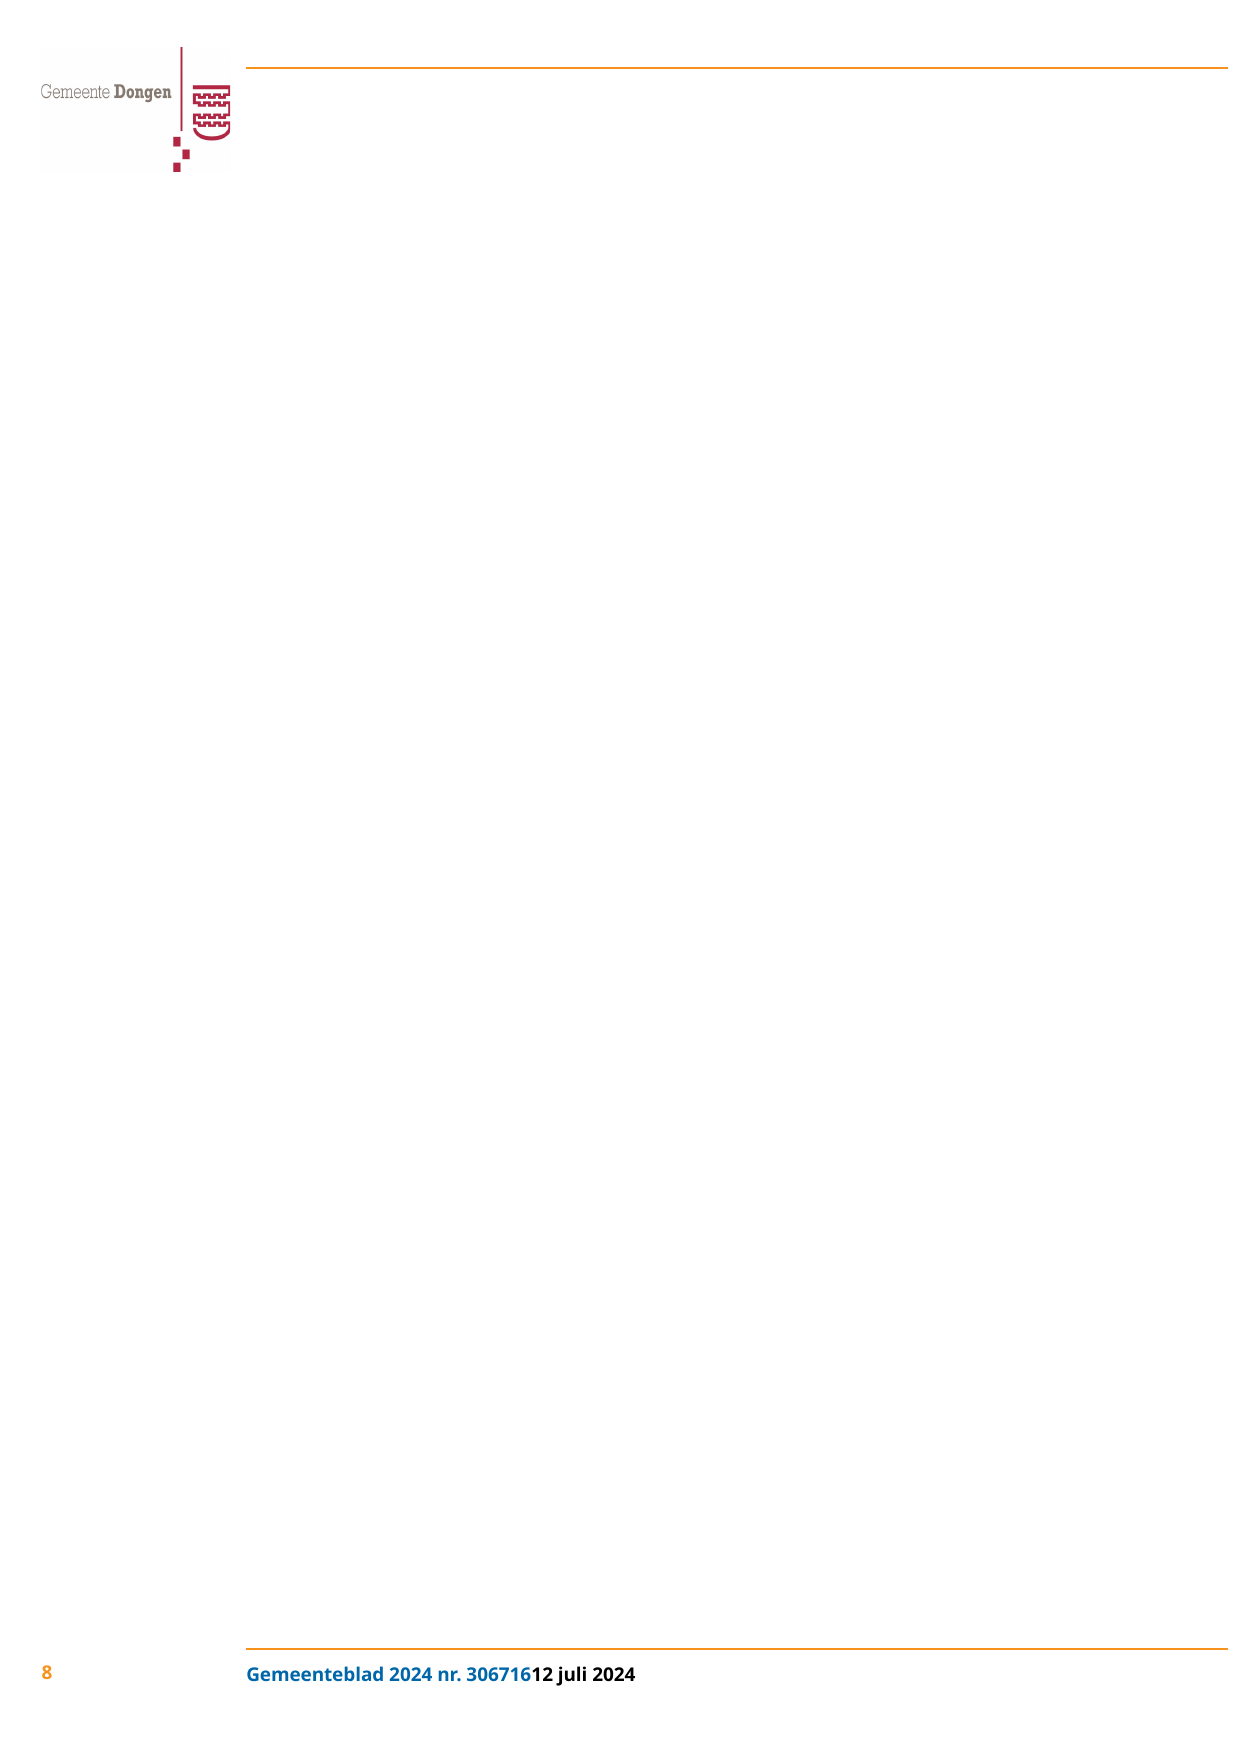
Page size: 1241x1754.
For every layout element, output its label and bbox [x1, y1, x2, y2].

picture [41, 47, 231, 172]
